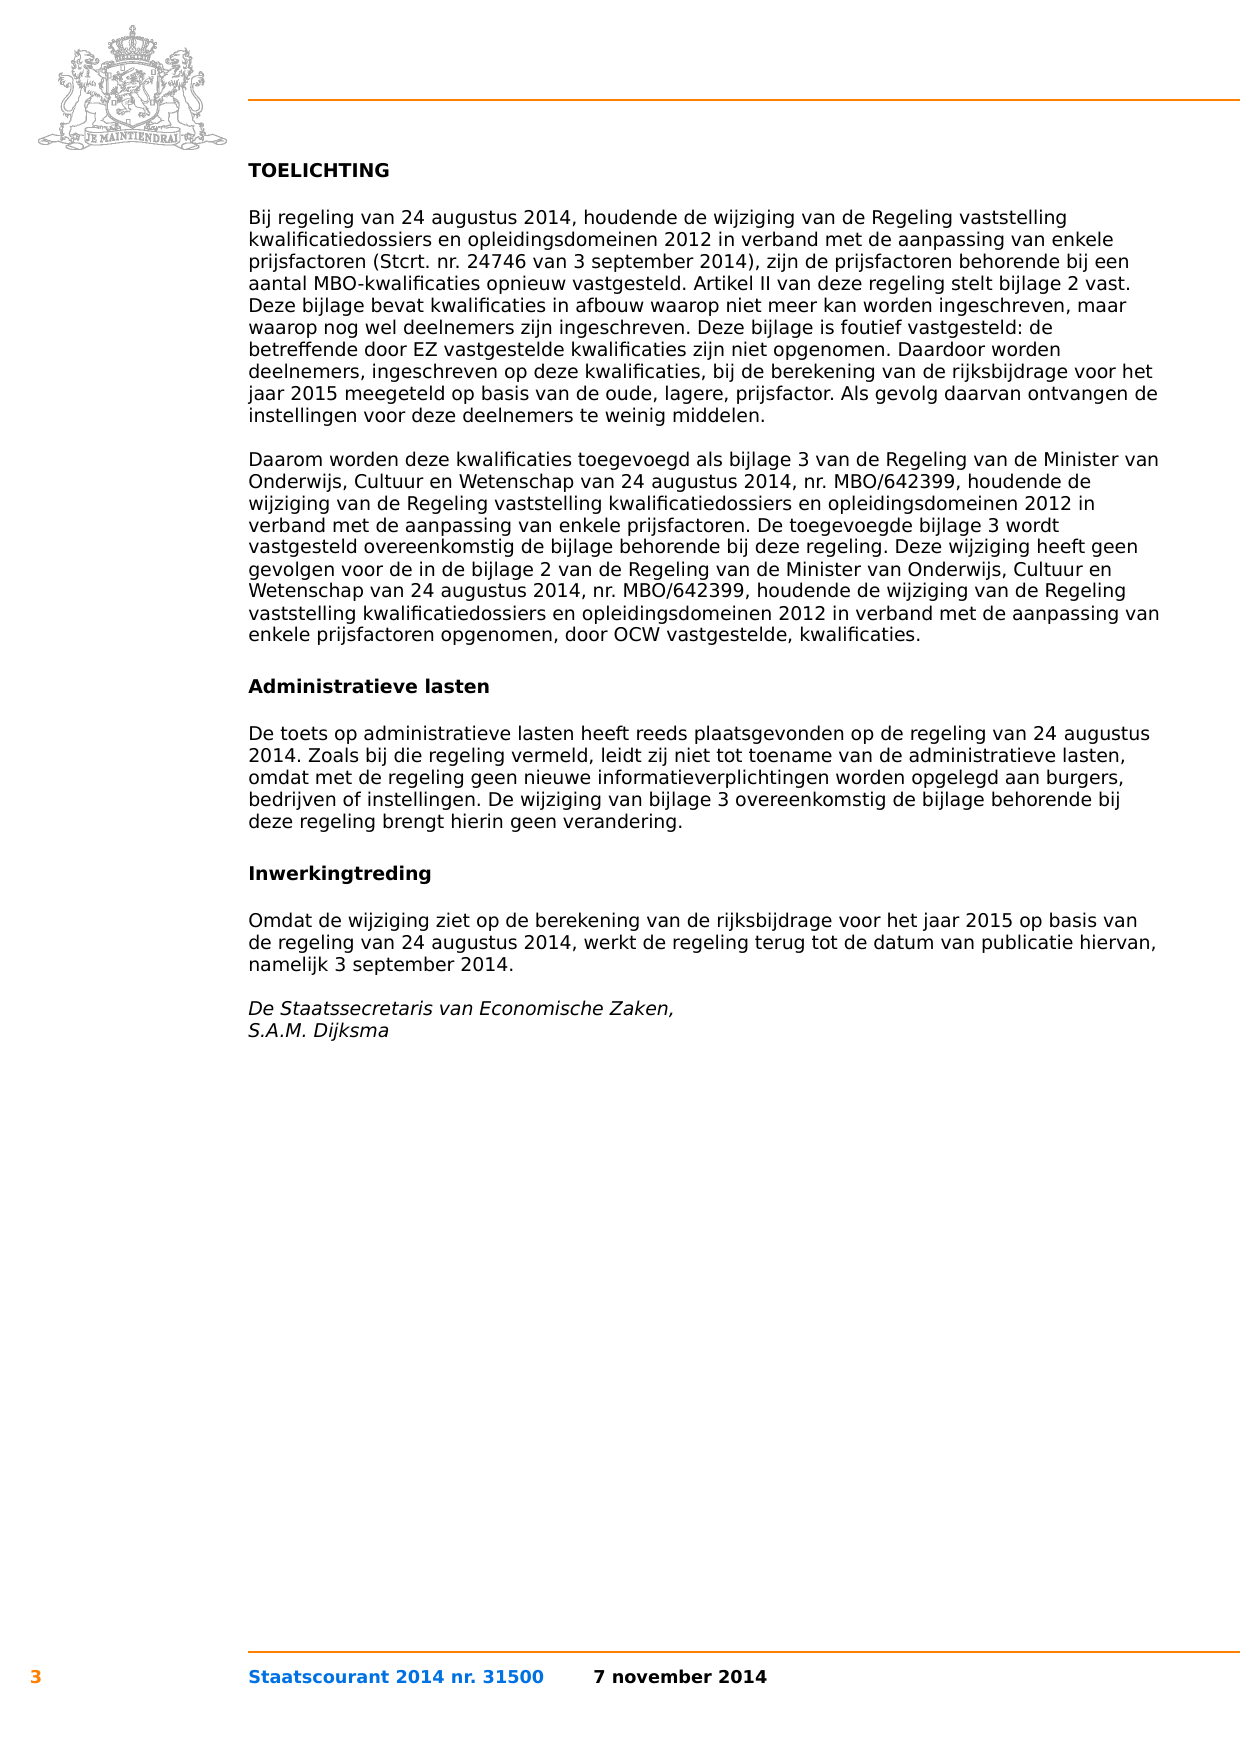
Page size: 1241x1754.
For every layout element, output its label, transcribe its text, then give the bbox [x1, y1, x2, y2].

text De Staatssecretaris van Economische Zaken, S.A.M. Dijksma [248, 998, 1163, 1042]
text De toets op administratieve lasten heeft reeds plaatsgevonden op de regeling van 24 augustus 2014. Zoals bij die regeling vermeld, leidt zij niet tot toename van de administratieve lasten, omdat met de regeling geen nieuwe informatieverplichtingen worden opgelegd aan burgers, bedrijven of instellingen. De wijziging van bijlage 3 overeenkomstig de bijlage behorende bij deze regeling brengt hierin geen verandering. [248, 723, 1163, 833]
subtitle Inwerkingtreding [248, 863, 1163, 885]
subtitle TOELICHTING [248, 160, 1163, 182]
text Omdat de wijziging ziet op de berekening van de rijksbijdrage voor het jaar 2015 op basis van de regeling van 24 augustus 2014, werkt de regeling terug tot de datum van publicatie hiervan, namelijk 3 september 2014. [248, 910, 1163, 976]
text Bij regeling van 24 augustus 2014, houdende de wijziging van de Regeling vaststelling kwalificatiedossiers en opleidingsdomeinen 2012 in verband met de aanpassing van enkele prijsfactoren (Stcrt. nr. 24746 van 3 september 2014), zijn de prijsfactoren behorende bij een aantal MBO-kwalificaties opnieuw vastgesteld. Artikel II van deze regeling stelt bijlage 2 vast. Deze bijlage bevat kwalificaties in afbouw waarop niet meer kan worden ingeschreven, maar waarop nog wel deelnemers zijn ingeschreven. Deze bijlage is foutief vastgesteld: de betreffende door EZ vastgestelde kwalificaties zijn niet opgenomen. Daardoor worden deelnemers, ingeschreven op deze kwalificaties, bij de berekening van de rijksbijdrage voor het jaar 2015 meegeteld op basis van de oude, lagere, prijsfactor. Als gevolg daarvan ontvangen de instellingen voor deze deelnemers te weinig middelen. [248, 207, 1163, 427]
text Daarom worden deze kwalificaties toegevoegd als bijlage 3 van de Regeling van de Minister van Onderwijs, Cultuur en Wetenschap van 24 augustus 2014, nr. MBO/642399, houdende de wijziging van de Regeling vaststelling kwalificatiedossiers en opleidingsdomeinen 2012 in verband met de aanpassing van enkele prijsfactoren. De toegevoegde bijlage 3 wordt vastgesteld overeenkomstig de bijlage behorende bij deze regeling. Deze wijziging heeft geen gevolgen voor de in de bijlage 2 van de Regeling van de Minister van Onderwijs, Cultuur en Wetenschap van 24 augustus 2014, nr. MBO/642399, houdende de wijziging van de Regeling vaststelling kwalificatiedossiers en opleidingsdomeinen 2012 in verband met de aanpassing van enkele prijsfactoren opgenomen, door OCW vastgestelde, kwalificaties. [248, 448, 1163, 646]
subtitle Administratieve lasten [248, 676, 1163, 698]
picture [38, 25, 227, 150]
